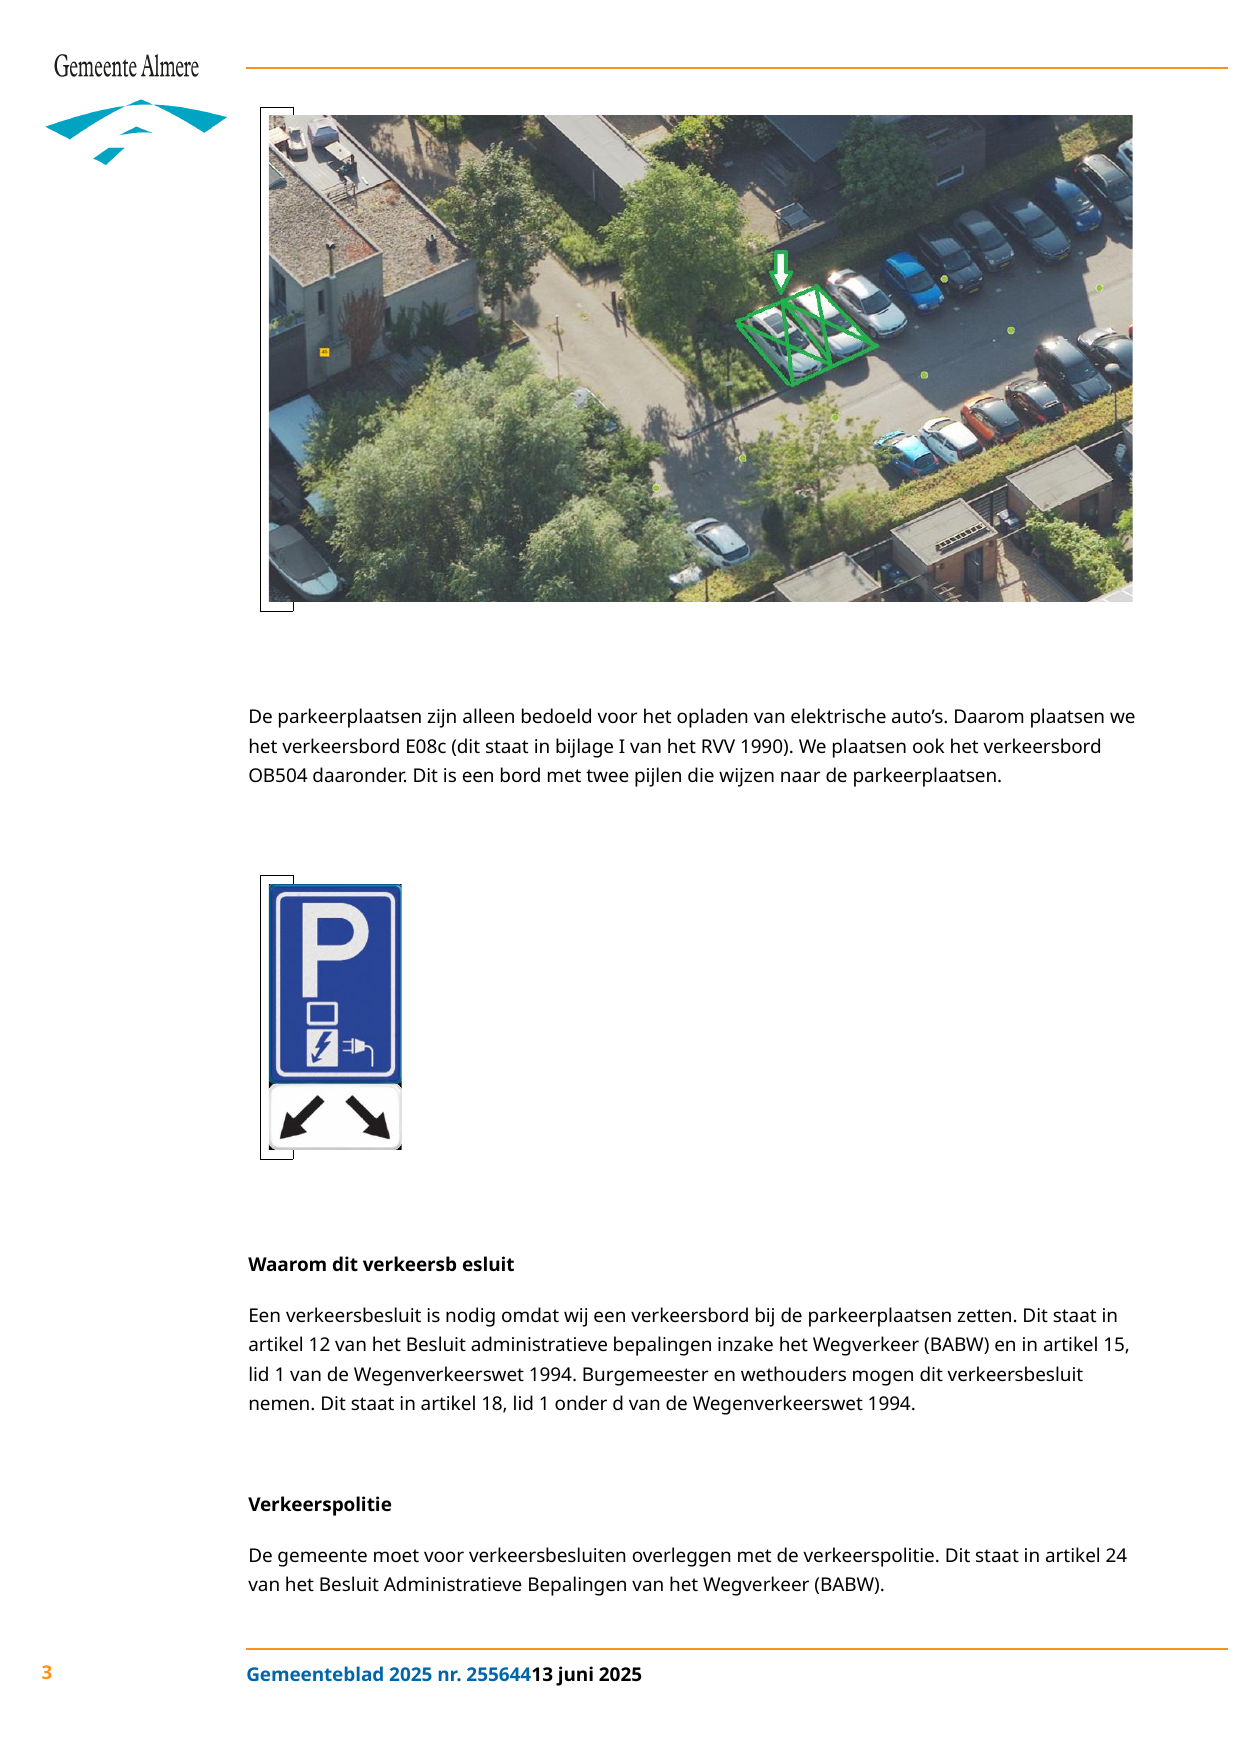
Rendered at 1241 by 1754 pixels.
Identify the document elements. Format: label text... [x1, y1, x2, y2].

picture [41, 47, 231, 172]
picture [268, 115, 1133, 602]
picture [268, 884, 402, 1150]
text De parkeerplaatsen zijn alleen bedoeld voor het opladen van elektrische auto’s. Daarom plaatsen we het verkeersbord E08c (dit staat in bijlage I van het RVV 1990). We plaatsen ook het verkeersbord OB504 daaronder. Dit is een bord met twee pijlen die wijzen naar de parkeerplaatsen. [248, 703, 1152, 788]
text Waarom dit verkeersb esluit [248, 1251, 1152, 1277]
text De gemeente moet voor verkeersbesluiten overleggen met de verkeerspolitie. Dit staat in artikel 24 van het Besluit Administratieve Bepalingen van het Wegverkeer (BABW). [248, 1542, 1152, 1597]
text Een verkeersbesluit is nodig omdat wij een verkeersbord bij de parkeerplaatsen zetten. Dit staat in artikel 12 van het Besluit administratieve bepalingen inzake het Wegverkeer (BABW) en in artikel 15, lid 1 van de Wegenverkeerswet 1994. Burgemeester en wethouders mogen dit verkeersbesluit nemen. Dit staat in artikel 18, lid 1 onder d van de Wegenverkeerswet 1994. [248, 1302, 1152, 1416]
text Verkeerspolitie [248, 1491, 1152, 1517]
